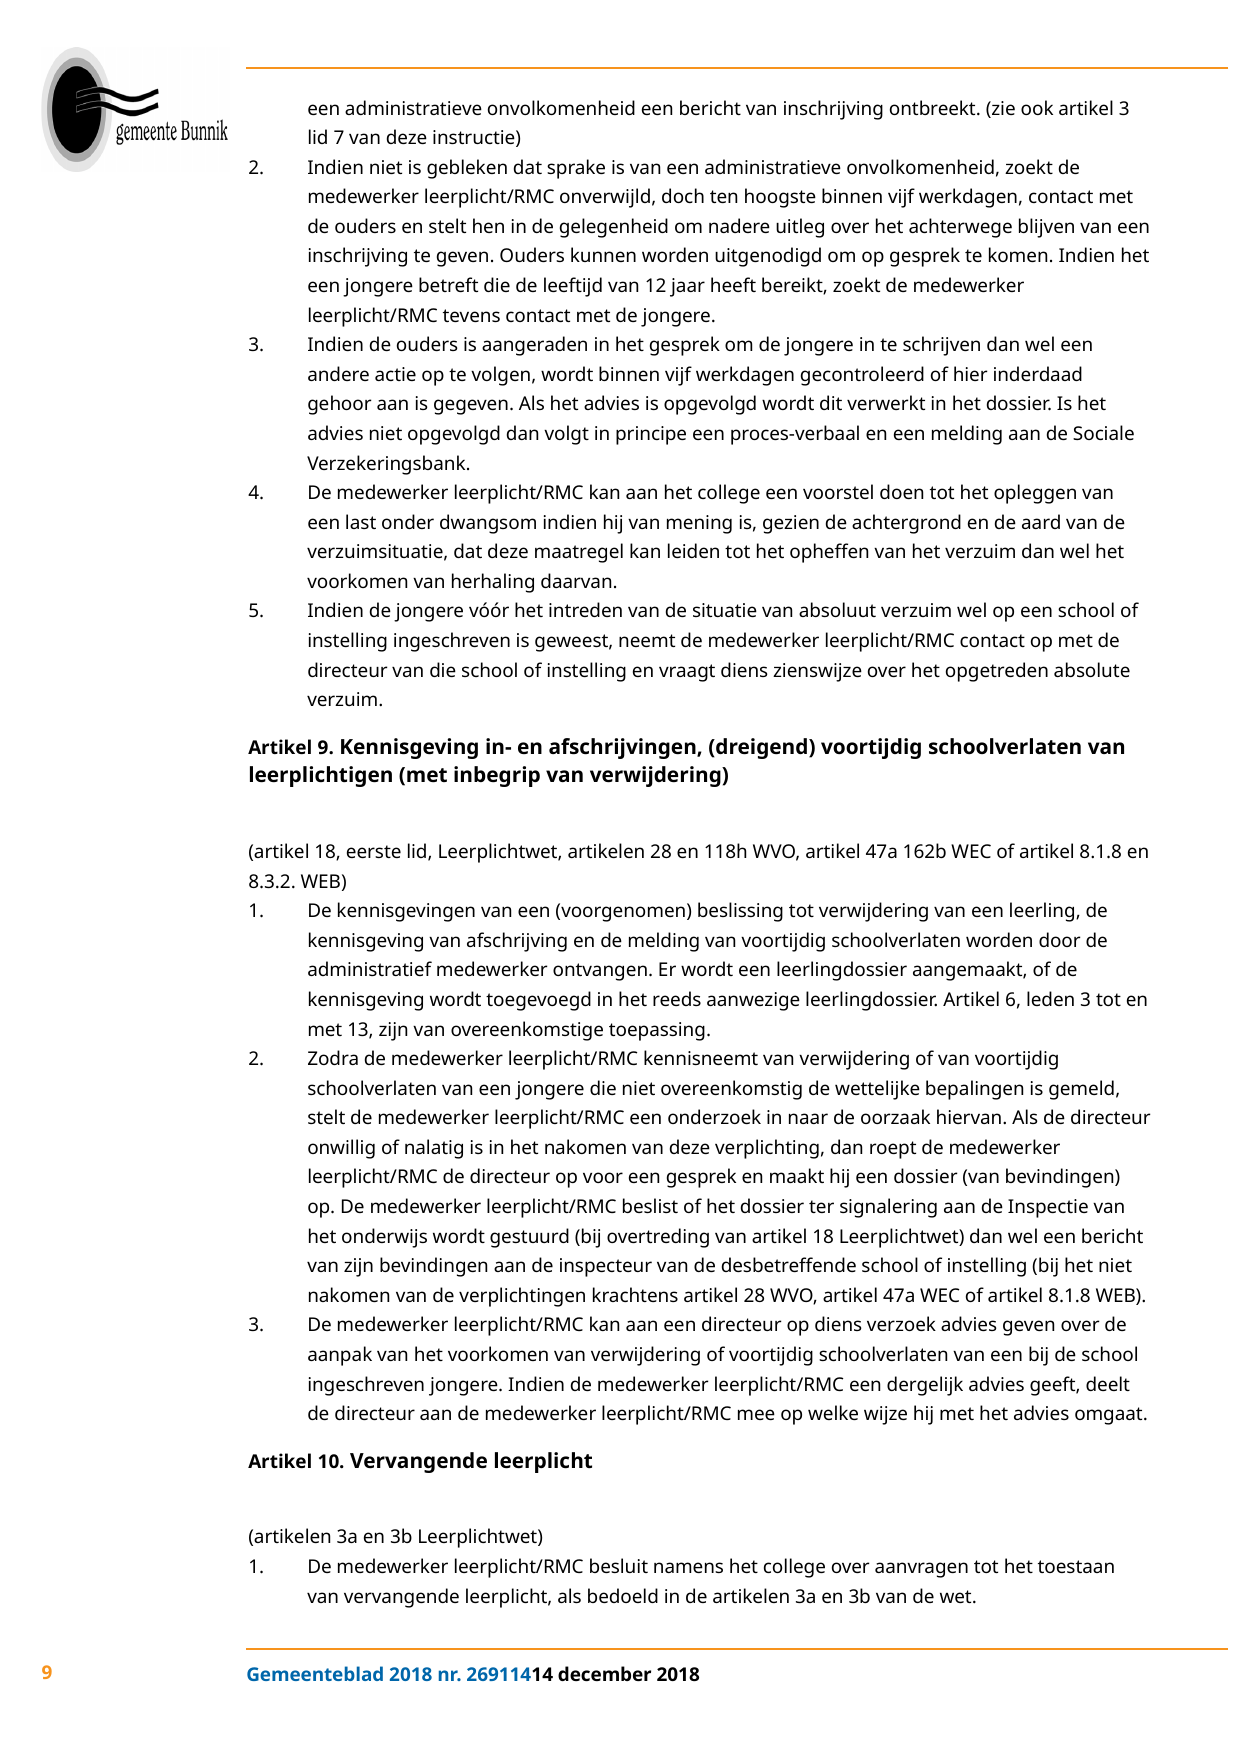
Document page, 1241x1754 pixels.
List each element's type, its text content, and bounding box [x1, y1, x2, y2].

list De medewerker leerplicht/RMC besluit namens het college over aanvragen tot het toestaan van vervangende leerplicht, als bedoeld in de artikelen 3a en 3b van de wet. [248, 1553, 1152, 1608]
list Zodra de medewerker leerplicht/RMC kennisneemt van verwijdering of van voortijdig schoolverlaten van een jongere die niet overeenkomstig de wettelijke bepalingen is gemeld, stelt de medewerker leerplicht/RMC een onderzoek in naar de oorzaak hiervan. Als de directeur onwillig of nalatig is in het nakomen van deze verplichting, dan roept de medewerker leerplicht/RMC de directeur op voor een gesprek en maakt hij een dossier (van bevindingen) op. De medewerker leerplicht/RMC beslist of het dossier ter signalering aan de Inspectie van het onderwijs wordt gestuurd (bij overtreding van artikel 18 Leerplichtwet) dan wel een bericht van zijn bevindingen aan de inspecteur van de desbetreffende school of instelling (bij het niet nakomen van de verplichtingen krachtens artikel 28 WVO, artikel 47a WEC of artikel 8.1.8 WEB). [248, 1045, 1152, 1308]
list De medewerker leerplicht/RMC kan aan het college een voorstel doen tot het opleggen van een last onder dwangsom indien hij van mening is, gezien de achtergrond en de aard van de verzuimsituatie, dat deze maatregel kan leiden tot het opheffen van het verzuim dan wel het voorkomen van herhaling daarvan. [248, 479, 1152, 594]
list een administratieve onvolkomenheid een bericht van inschrijving ontbreekt. (zie ook artikel 3 lid 7 van deze instructie) [248, 95, 1152, 150]
list Indien niet is gebleken dat sprake is van een administratieve onvolkomenheid, zoekt de medewerker leerplicht/RMC onverwijld, doch ten hoogste binnen vijf werkdagen, contact met de ouders en stelt hen in de gelegenheid om nadere uitleg over het achterwege blijven van een inschrijving te geven. Ouders kunnen worden uitgenodigd om op gesprek te komen. Indien het een jongere betreft die de leeftijd van 12 jaar heeft bereikt, zoekt de medewerker leerplicht/RMC tevens contact met de jongere. [248, 154, 1152, 328]
list De medewerker leerplicht/RMC kan aan een directeur op diens verzoek advies geven over de aanpak van het voorkomen van verwijdering of voortijdig schoolverlaten van een bij de school ingeschreven jongere. Indien de medewerker leerplicht/RMC een dergelijk advies geeft, deelt de directeur aan de medewerker leerplicht/RMC mee op welke wijze hij met het advies omgaat. [248, 1312, 1152, 1426]
text (artikelen 3a en 3b Leerplichtwet) [248, 1524, 1152, 1549]
list Indien de jongere vóór het intreden van de situatie van absoluut verzuim wel op een school of instelling ingeschreven is geweest, neemt de medewerker leerplicht/RMC contact op met de directeur van die school of instelling en vraagt diens zienswijze over het opgetreden absolute verzuim. [248, 598, 1152, 712]
text (artikel 18, eerste lid, Leerplichtwet, artikelen 28 en 118h WVO, artikel 47a 162b WEC of artikel 8.1.8 en 8.3.2. WEB) [248, 838, 1152, 893]
list De kennisgevingen van een (voorgenomen) beslissing tot verwijdering van een leerling, de kennisgeving van afschrijving en de melding van voortijdig schoolverlaten worden door de administratief medewerker ontvangen. Er wordt een leerlingdossier aangemaakt, of de kennisgeving wordt toegevoegd in het reeds aanwezige leerlingdossier. Artikel 6, leden 3 tot en met 13, zijn van overeenkomstige toepassing. [248, 897, 1152, 1041]
text Artikel 9. Kennisgeving in- en afschrijvingen, (dreigend) voortijdig schoolverlaten van leerplichtigen (met inbegrip van verwijdering) [248, 732, 1152, 789]
text Artikel 10. Vervangende leerplicht [248, 1446, 1152, 1474]
picture [41, 47, 231, 172]
list Indien de ouders is aangeraden in het gesprek om de jongere in te schrijven dan wel een andere actie op te volgen, wordt binnen vijf werkdagen gecontroleerd of hier inderdaad gehoor aan is gegeven. Als het advies is opgevolgd wordt dit verwerkt in het dossier. Is het advies niet opgevolgd dan volgt in principe een proces-verbaal en een melding aan de Sociale Verzekeringsbank. [248, 331, 1152, 476]
